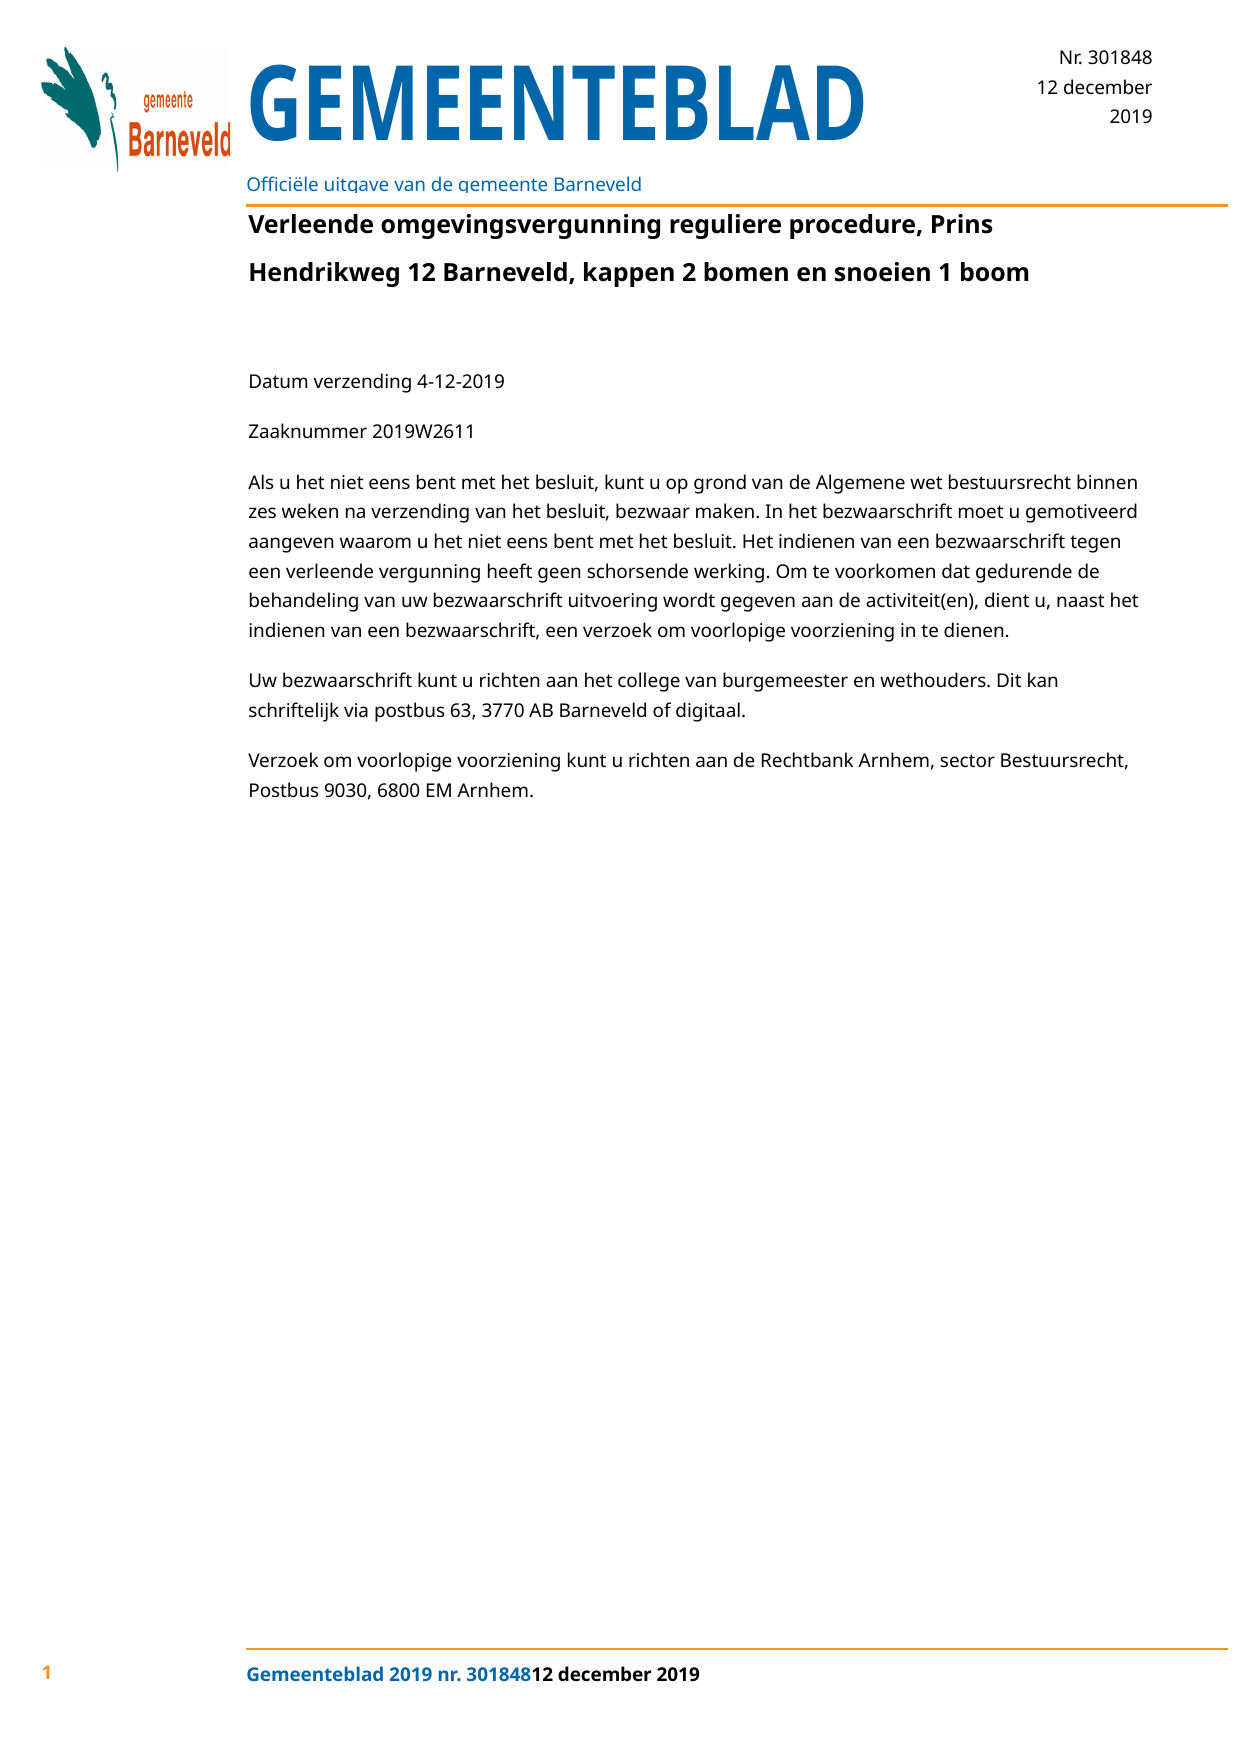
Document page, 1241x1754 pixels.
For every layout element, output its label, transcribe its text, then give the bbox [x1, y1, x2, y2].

text Als u het niet eens bent met het besluit, kunt u op grond van de Algemene wet bestuursrecht binnen zes weken na verzending van het besluit, bezwaar maken. In het bezwaarschrift moet u gemotiveerd aangeven waarom u het niet eens bent met het besluit. Het indienen van een bezwaarschrift tegen een verleende vergunning heeft geen schorsende werking. Om te voorkomen dat gedurende de behandeling van uw bezwaarschrift uitvoering wordt gegeven aan de activiteit(en), dient u, naast het indienen van een bezwaarschrift, een verzoek om voorlopige voorziening in te dienen. [248, 469, 1152, 643]
text Verleende omgevingsvergunning reguliere procedure, Prins Hendrikweg 12 Barneveld, kappen 2 bomen en snoeien 1 boom [248, 207, 1152, 288]
picture [41, 47, 231, 172]
text Datum verzending 4-12-2019 [248, 368, 1152, 394]
text Zaaknummer 2019W2611 [248, 419, 1152, 444]
text Verzoek om voorlopige voorziening kunt u richten aan de Rechtbank Arnhem, sector Bestuursrecht, Postbus 9030, 6800 EM Arnhem. [248, 747, 1152, 803]
text Uw bezwaarschrift kunt u richten aan het college van burgemeester en wethouders. Dit kan schriftelijk via postbus 63, 3770 AB Barneveld of digitaal. [248, 667, 1152, 723]
